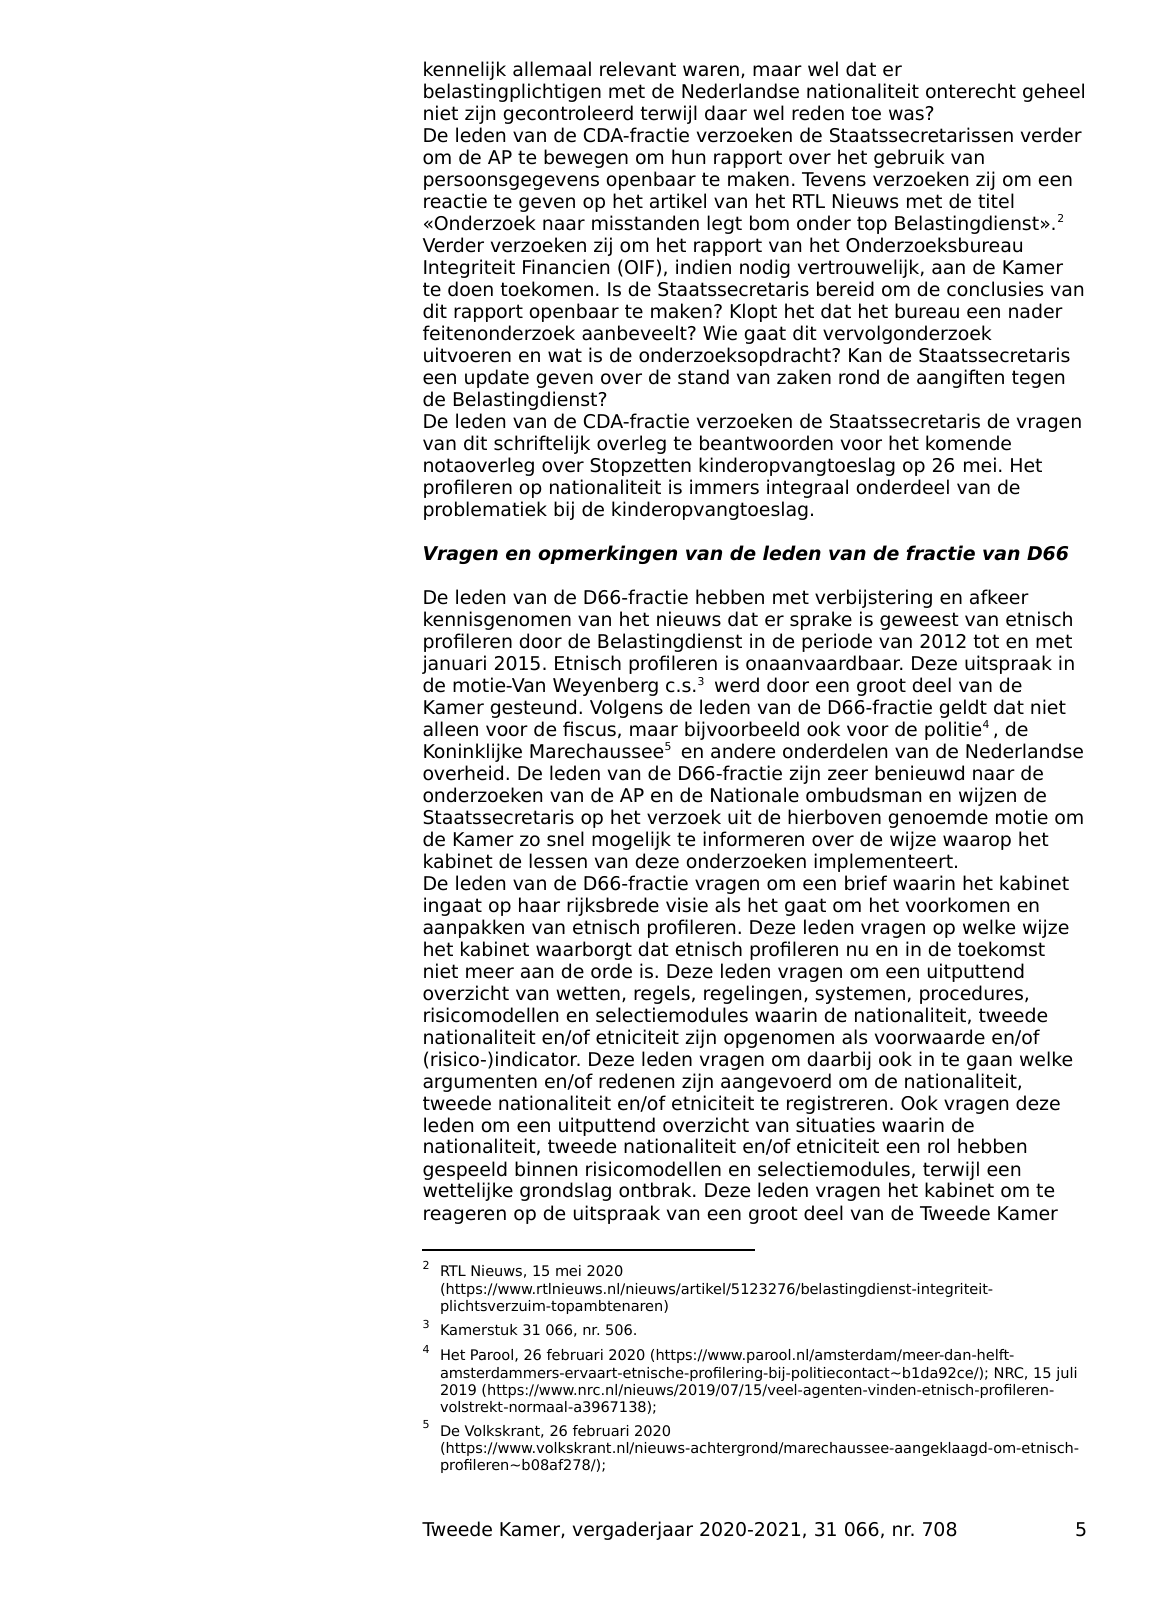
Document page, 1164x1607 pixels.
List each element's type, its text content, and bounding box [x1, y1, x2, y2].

subtitle Vragen en opmerkingen van de leden van de fractie van D66 [422, 543, 1087, 565]
text De Volkskrant, 26 februari 2020 (https://www.volkskrant.nl/nieuws-achtergrond/marechaussee-aangeklaagd-om-etnisch-profileren~b08af278/); [422, 1418, 1087, 1474]
text Kamerstuk 31 066, nr. 506. [422, 1318, 1087, 1340]
text De leden van de CDA-fractie verzoeken de Staatssecretaris de vragen van dit schriftelijk overleg te beantwoorden voor het komende notaoverleg over Stopzetten kinderopvangtoeslag op 26 mei. Het profileren op nationaliteit is immers integraal onderdeel van de problematiek bij de kinderopvangtoeslag. [422, 411, 1087, 521]
text De leden van de CDA-fractie verzoeken de Staatssecretarissen verder om de AP te bewegen om hun rapport over het gebruik van persoonsgegevens openbaar te maken. Tevens verzoeken zij om een reactie te geven op het artikel van het RTL Nieuws met de titel «Onderzoek naar misstanden legt bom onder top Belastingdienst». Verder verzoeken zij om het rapport van het Onderzoeksbureau Integriteit Financien (OIF), indien nodig vertrouwelijk, aan de Kamer te doen toekomen. Is de Staatssecretaris bereid om de conclusies van dit rapport openbaar te maken? Klopt het dat het bureau een nader feitenonderzoek aanbeveelt? Wie gaat dit vervolgonderzoek uitvoeren en wat is de onderzoeksopdracht? Kan de Staatssecretaris een update geven over de stand van zaken rond de aangiften tegen de Belastingdienst? [422, 125, 1087, 411]
text De leden van de D66-fractie hebben met verbijstering en afkeer kennisgenomen van het nieuws dat er sprake is geweest van etnisch profileren door de Belastingdienst in de periode van 2012 tot en met januari 2015. Etnisch profileren is onaanvaardbaar. Deze uitspraak in de motie-Van Weyenberg c.s. werd door een groot deel van de Kamer gesteund. Volgens de leden van de D66-fractie geldt dat niet alleen voor de fiscus, maar bijvoorbeeld ook voor de politie, de Koninklijke Marechaussee en andere onderdelen van de Nederlandse overheid. De leden van de D66-fractie zijn zeer benieuwd naar de onderzoeken van de AP en de Nationale ombudsman en wijzen de Staatssecretaris op het verzoek uit de hierboven genoemde motie om de Kamer zo snel mogelijk te informeren over de wijze waarop het kabinet de lessen van deze onderzoeken implementeert. [422, 587, 1087, 873]
text RTL Nieuws, 15 mei 2020 (https://www.rtlnieuws.nl/nieuws/artikel/5123276/belastingdienst-integriteit-plichtsverzuim-topambtenaren) [422, 1259, 1087, 1315]
text De leden van de D66-fractie vragen om een brief waarin het kabinet ingaat op haar rijksbrede visie als het gaat om het voorkomen en aanpakken van etnisch profileren. Deze leden vragen op welke wijze het kabinet waarborgt dat etnisch profileren nu en in de toekomst niet meer aan de orde is. Deze leden vragen om een uitputtend overzicht van wetten, regels, regelingen, systemen, procedures, risicomodellen en selectiemodules waarin de nationaliteit, tweede nationaliteit en/of etniciteit zijn opgenomen als voorwaarde en/of (risico-)indicator. Deze leden vragen om daarbij ook in te gaan welke argumenten en/of redenen zijn aangevoerd om de nationaliteit, tweede nationaliteit en/of etniciteit te registreren. Ook vragen deze leden om een uitputtend overzicht van situaties waarin de nationaliteit, tweede nationaliteit en/of etniciteit een rol hebben gespeeld binnen risicomodellen en selectiemodules, terwijl een wettelijke grondslag ontbrak. Deze leden vragen het kabinet om te reageren op de uitspraak van een groot deel van de Tweede Kamer [422, 873, 1087, 1224]
text kennelijk allemaal relevant waren, maar wel dat er belastingplichtigen met de Nederlandse nationaliteit onterecht geheel niet zijn gecontroleerd terwijl daar wel reden toe was? [422, 59, 1087, 125]
text Het Parool, 26 februari 2020 (https://www.parool.nl/amsterdam/meer-dan-helft-amsterdammers-ervaart-etnische-profilering-bij-politiecontact~b1da92ce/); NRC, 15 juli 2019 (https://www.nrc.nl/nieuws/2019/07/15/veel-agenten-vinden-etnisch-profileren-volstrekt-normaal-a3967138); [422, 1343, 1087, 1416]
